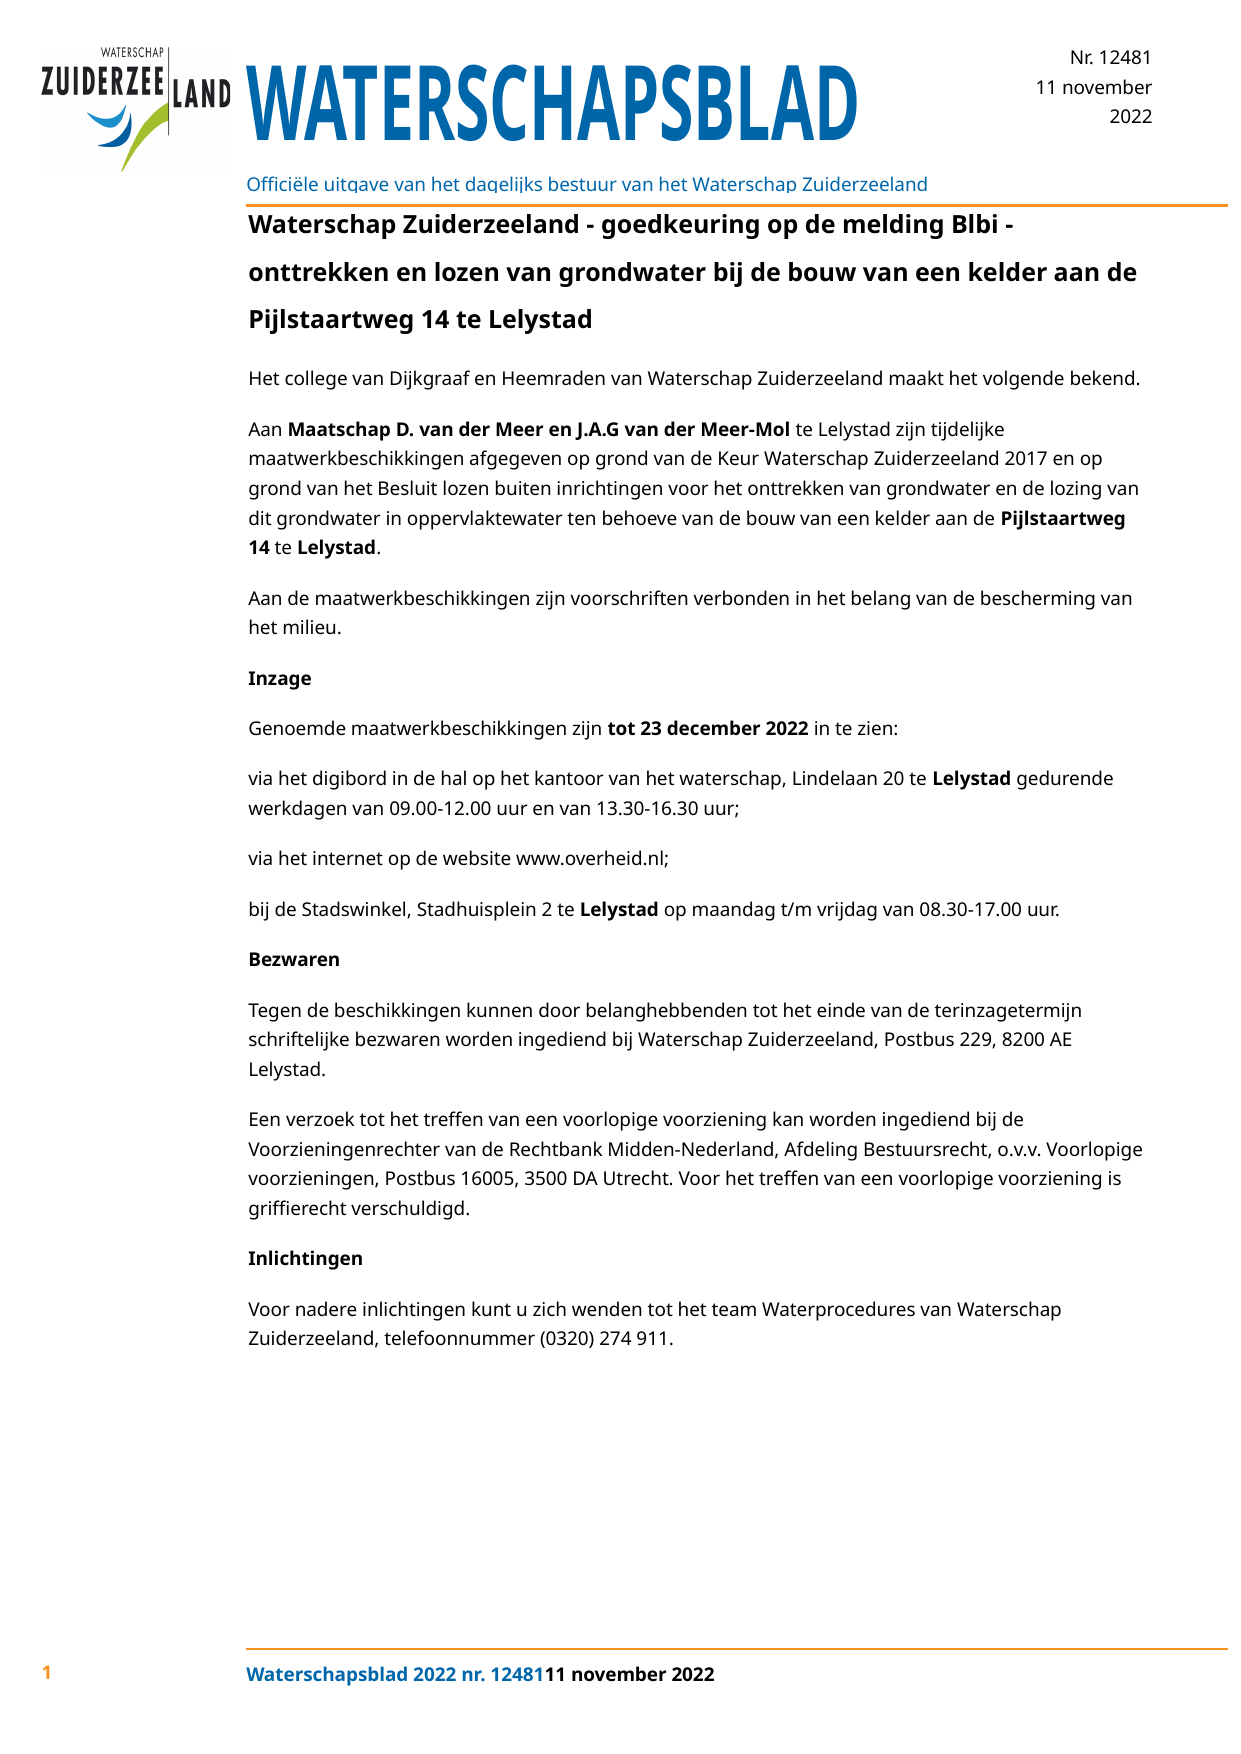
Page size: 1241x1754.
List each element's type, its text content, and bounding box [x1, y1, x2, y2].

text Tegen de beschikkingen kunnen door belanghebbenden tot het einde van de terinzagetermijn schriftelijke bezwaren worden ingediend bij Waterschap Zuiderzeeland, Postbus 229, 8200 AE Lelystad. [248, 997, 1152, 1082]
text Inlichtingen [248, 1246, 1152, 1271]
text Aan Maatschap D. van der Meer en J.A.G van der Meer-Mol te Lelystad zijn tijdelijke maatwerkbeschikkingen afgegeven op grond van de Keur Waterschap Zuiderzeeland 2017 en op grond van het Besluit lozen buiten inrichtingen voor het onttrekken van grondwater en de lozing van dit grondwater in oppervlaktewater ten behoeve van de bouw van een kelder aan de Pijlstaartweg 14 te Lelystad. [248, 416, 1152, 560]
picture [41, 47, 231, 172]
text via het internet op de website www.overheid.nl; [248, 846, 1152, 871]
text Voor nadere inlichtingen kunt u zich wenden tot het team Waterprocedures van Waterschap Zuiderzeeland, telefoonnummer (0320) 274 911. [248, 1296, 1152, 1351]
text Waterschap Zuiderzeeland - goedkeuring op de melding Blbi - onttrekken en lozen van grondwater bij de bouw van een kelder aan de Pijlstaartweg 14 te Lelystad [248, 207, 1152, 336]
text Het college van Dijkgraaf en Heemraden van Waterschap Zuiderzeeland maakt het volgende bekend. [248, 366, 1152, 391]
text Aan de maatwerkbeschikkingen zijn voorschriften verbonden in het belang van de bescherming van het milieu. [248, 585, 1152, 640]
text Genoemde maatwerkbeschikkingen zijn tot 23 december 2022 in te zien: [248, 715, 1152, 741]
text via het digibord in de hal op het kantoor van het waterschap, Lindelaan 20 te Lelystad gedurende werkdagen van 09.00-12.00 uur en van 13.30-16.30 uur; [248, 766, 1152, 821]
text bij de Stadswinkel, Stadhuisplein 2 te Lelystad op maandag t/m vrijdag van 08.30‑17.00 uur. [248, 896, 1152, 922]
text Een verzoek tot het treffen van een voorlopige voorziening kan worden ingediend bij de Voorzieningenrechter van de Rechtbank Midden-Nederland, Afdeling Bestuursrecht, o.v.v. Voorlopige voorzieningen, Postbus 16005, 3500 DA Utrecht. Voor het treffen van een voorlopige voorziening is griffierecht verschuldigd. [248, 1106, 1152, 1221]
text Bezwaren [248, 946, 1152, 972]
text Inzage [248, 665, 1152, 690]
